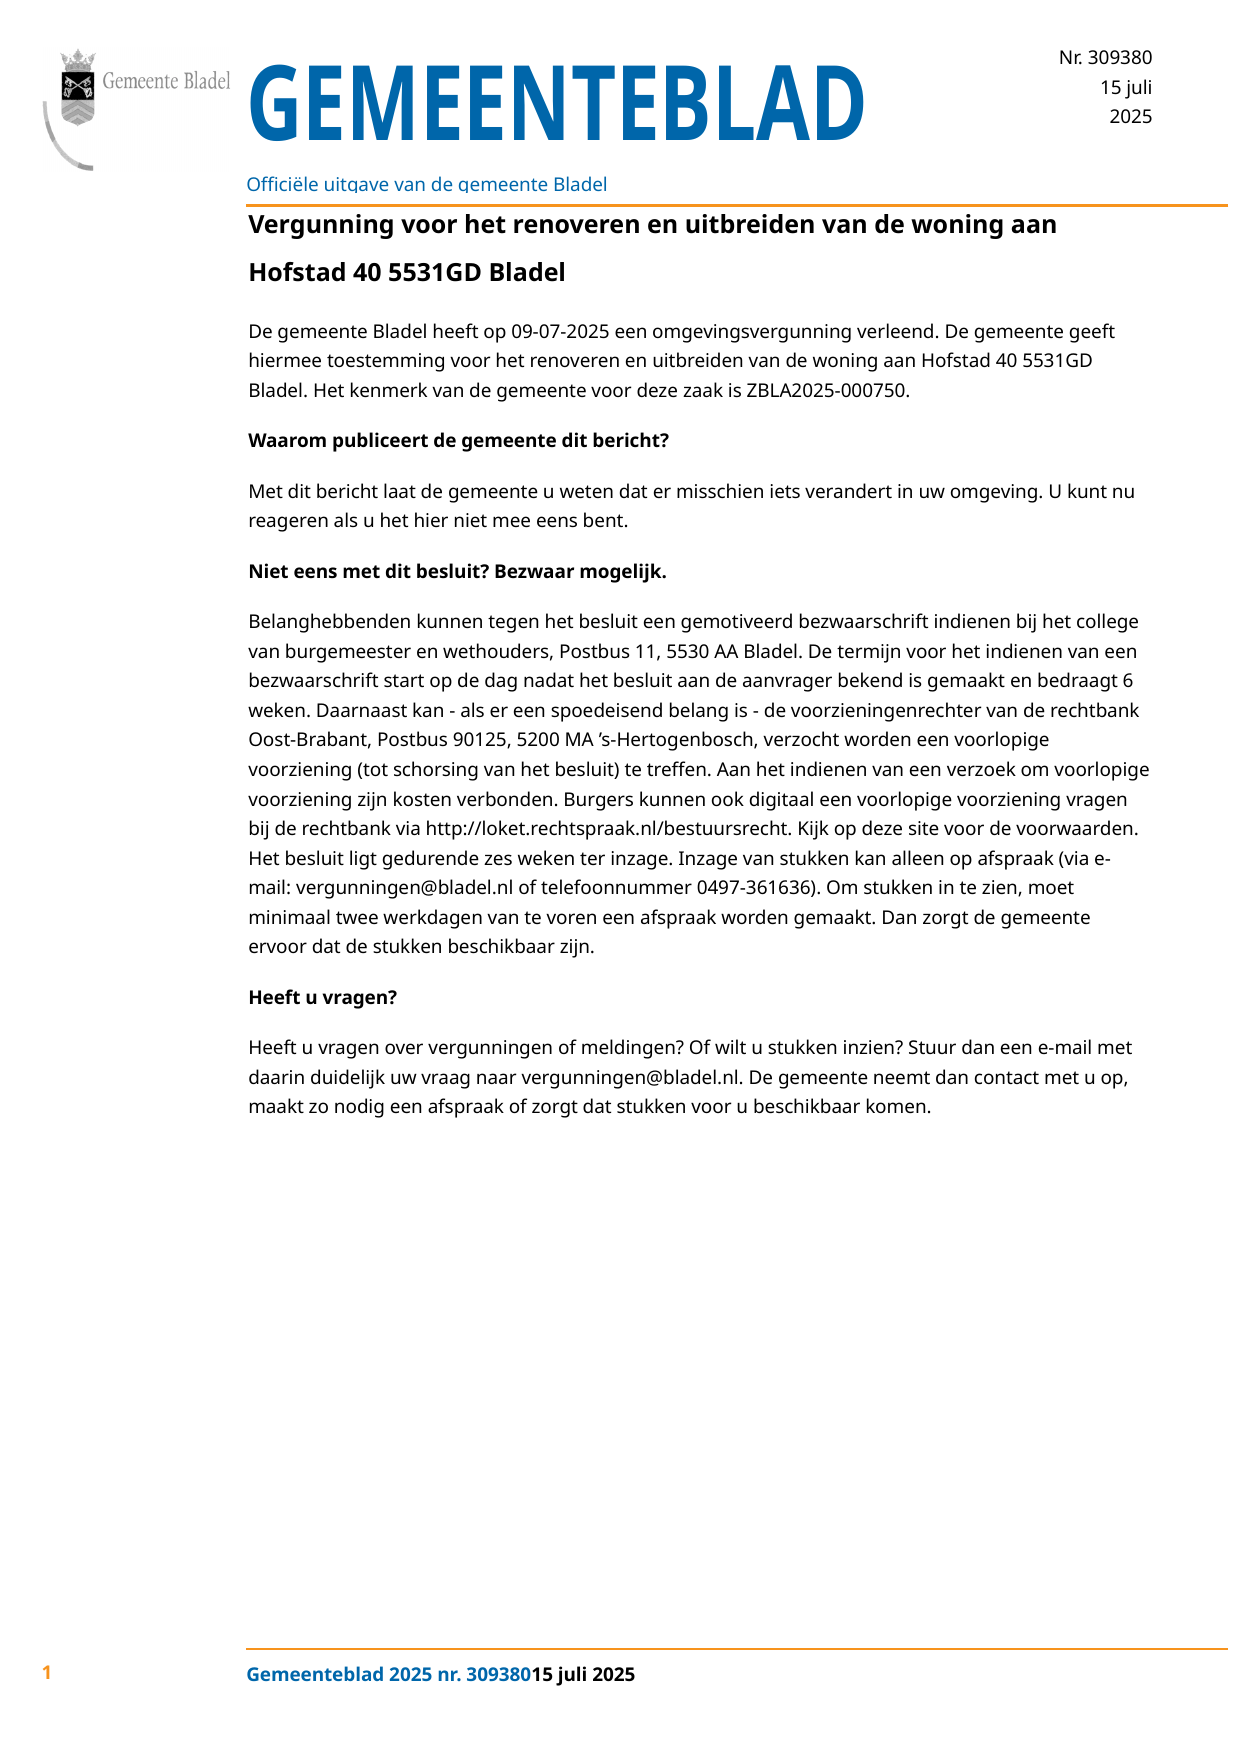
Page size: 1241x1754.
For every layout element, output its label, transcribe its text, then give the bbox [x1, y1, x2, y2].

text Met dit bericht laat de gemeente u weten dat er misschien iets verandert in uw omgeving. U kunt nu reageren als u het hier niet mee eens bent. [248, 478, 1152, 533]
picture [41, 47, 231, 172]
text Heeft u vragen? [248, 984, 1152, 1010]
text Niet eens met dit besluit? Bezwaar mogelijk. [248, 558, 1152, 584]
text Heeft u vragen over vergunningen of meldingen? Of wilt u stukken inzien? Stuur dan een e-mail met daarin duidelijk uw vraag naar vergunningen@bladel.nl. De gemeente neemt dan contact met u op, maakt zo nodig een afspraak of zorgt dat stukken voor u beschikbaar komen. [248, 1034, 1152, 1119]
text Waarom publiceert de gemeente dit bericht? [248, 427, 1152, 453]
text Belanghebbenden kunnen tegen het besluit een gemotiveerd bezwaarschrift indienen bij het college van burgemeester en wethouders, Postbus 11, 5530 AA Bladel. De termijn voor het indienen van een bezwaarschrift start op de dag nadat het besluit aan de aanvrager bekend is gemaakt en bedraagt 6 weken. Daarnaast kan - als er een spoedeisend belang is - de voorzieningenrechter van de rechtbank Oost-Brabant, Postbus 90125, 5200 MA ’s-Hertogenbosch, verzocht worden een voorlopige voorziening (tot schorsing van het besluit) te treffen. Aan het indienen van een verzoek om voorlopige voorziening zijn kosten verbonden. Burgers kunnen ook digitaal een voorlopige voorziening vragen bij de rechtbank via http://loket.rechtspraak.nl/bestuursrecht. Kijk op deze site voor de voorwaarden. Het besluit ligt gedurende zes weken ter inzage. Inzage van stukken kan alleen op afspraak (via e-mail: vergunningen@bladel.nl of telefoonnummer 0497-361636). Om stukken in te zien, moet minimaal twee werkdagen van te voren een afspraak worden gemaakt. Dan zorgt de gemeente ervoor dat de stukken beschikbaar zijn. [248, 608, 1152, 959]
text De gemeente Bladel heeft op 09-07-2025 een omgevingsvergunning verleend. De gemeente geeft hiermee toestemming voor het renoveren en uitbreiden van de woning aan Hofstad 40 5531GD Bladel. Het kenmerk van de gemeente voor deze zaak is ZBLA2025-000750. [248, 318, 1152, 403]
text Vergunning voor het renoveren en uitbreiden van de woning aan Hofstad 40 5531GD Bladel [248, 207, 1152, 288]
